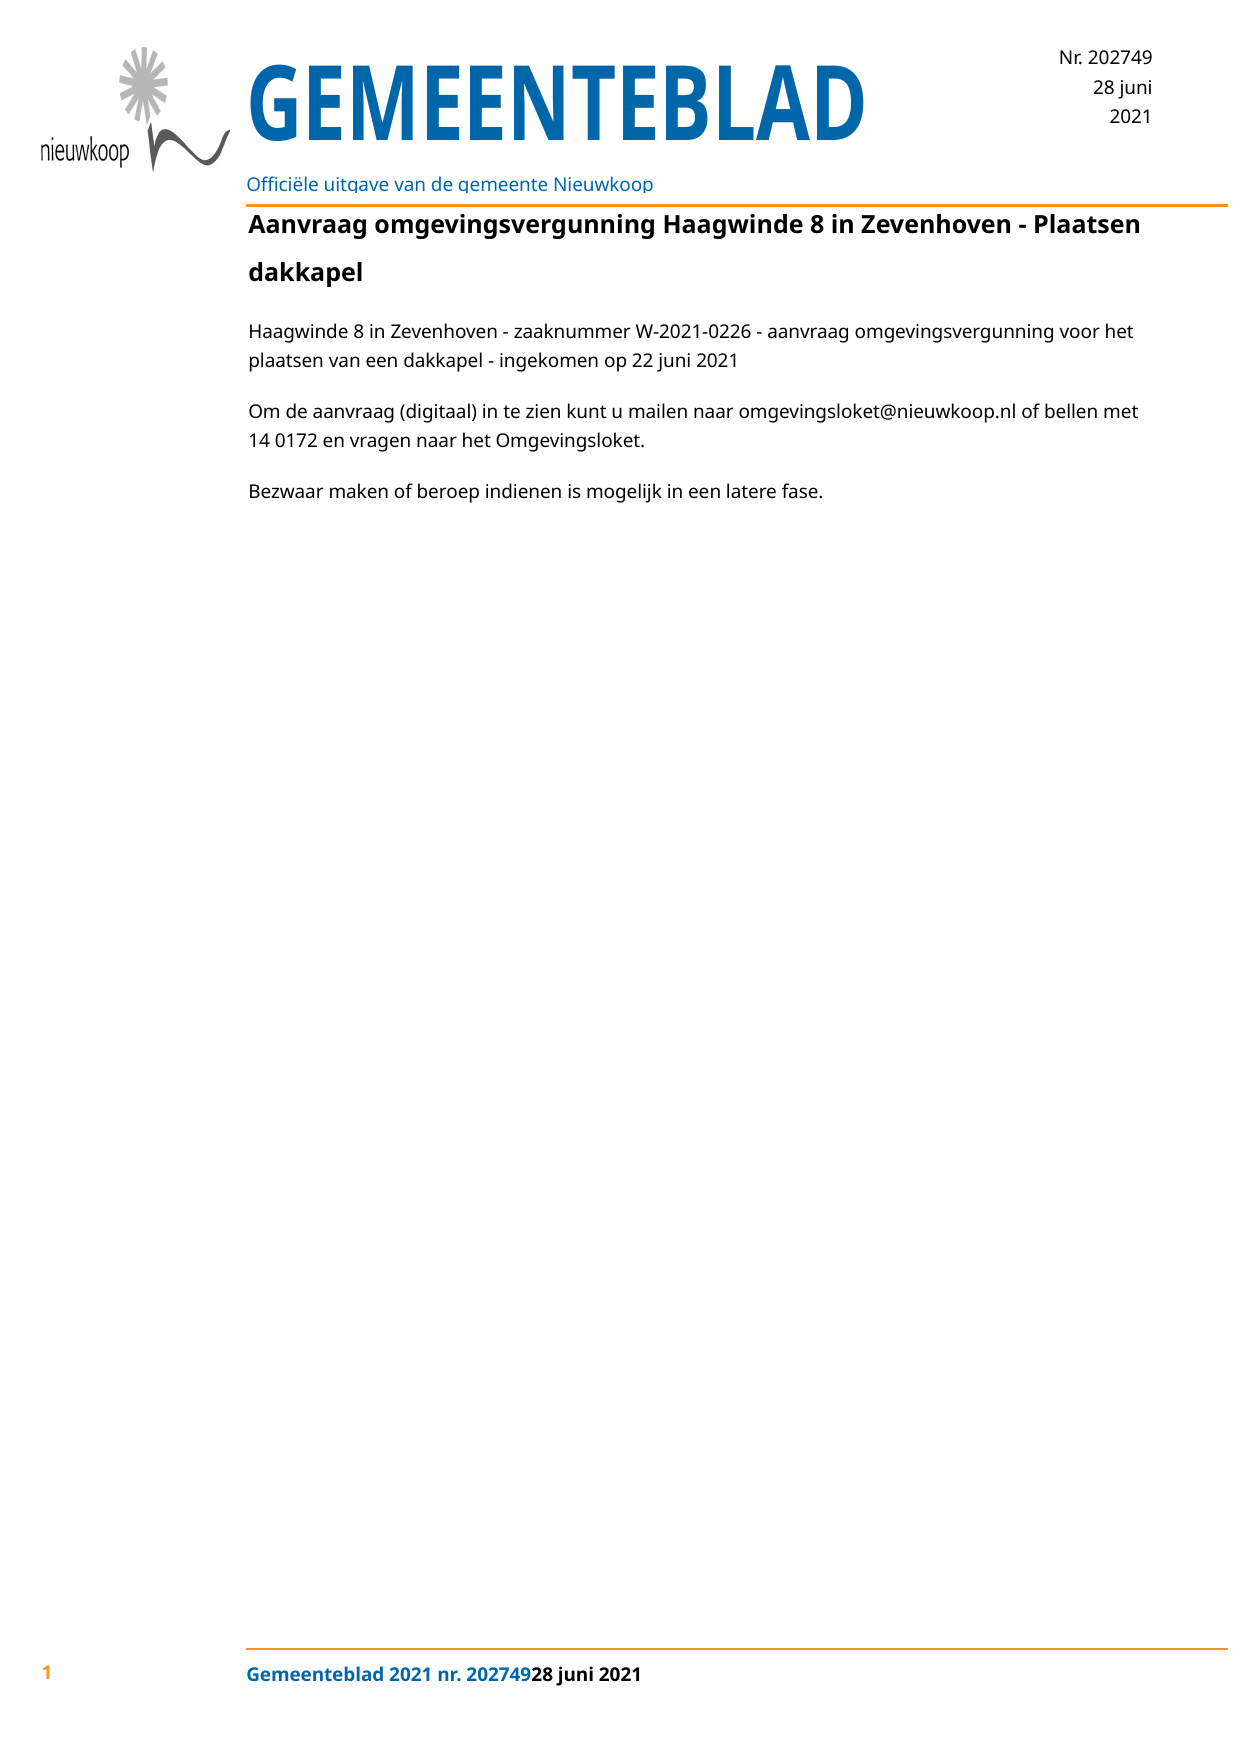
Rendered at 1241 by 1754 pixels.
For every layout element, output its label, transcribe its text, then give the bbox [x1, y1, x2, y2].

picture [41, 47, 231, 172]
text Om de aanvraag (digitaal) in te zien kunt u mailen naar omgevingsloket@nieuwkoop.nl of bellen met 14 0172 en vragen naar het Omgevingsloket. [248, 398, 1152, 453]
text Aanvraag omgevingsvergunning Haagwinde 8 in Zevenhoven - Plaatsen dakkapel [248, 207, 1152, 288]
text Haagwinde 8 in Zevenhoven - zaaknummer W-2021-0226 - aanvraag omgevingsvergunning voor het plaatsen van een dakkapel - ingekomen op 22 juni 2021 [248, 318, 1152, 373]
text Bezwaar maken of beroep indienen is mogelijk in een latere fase. [248, 478, 1152, 504]
